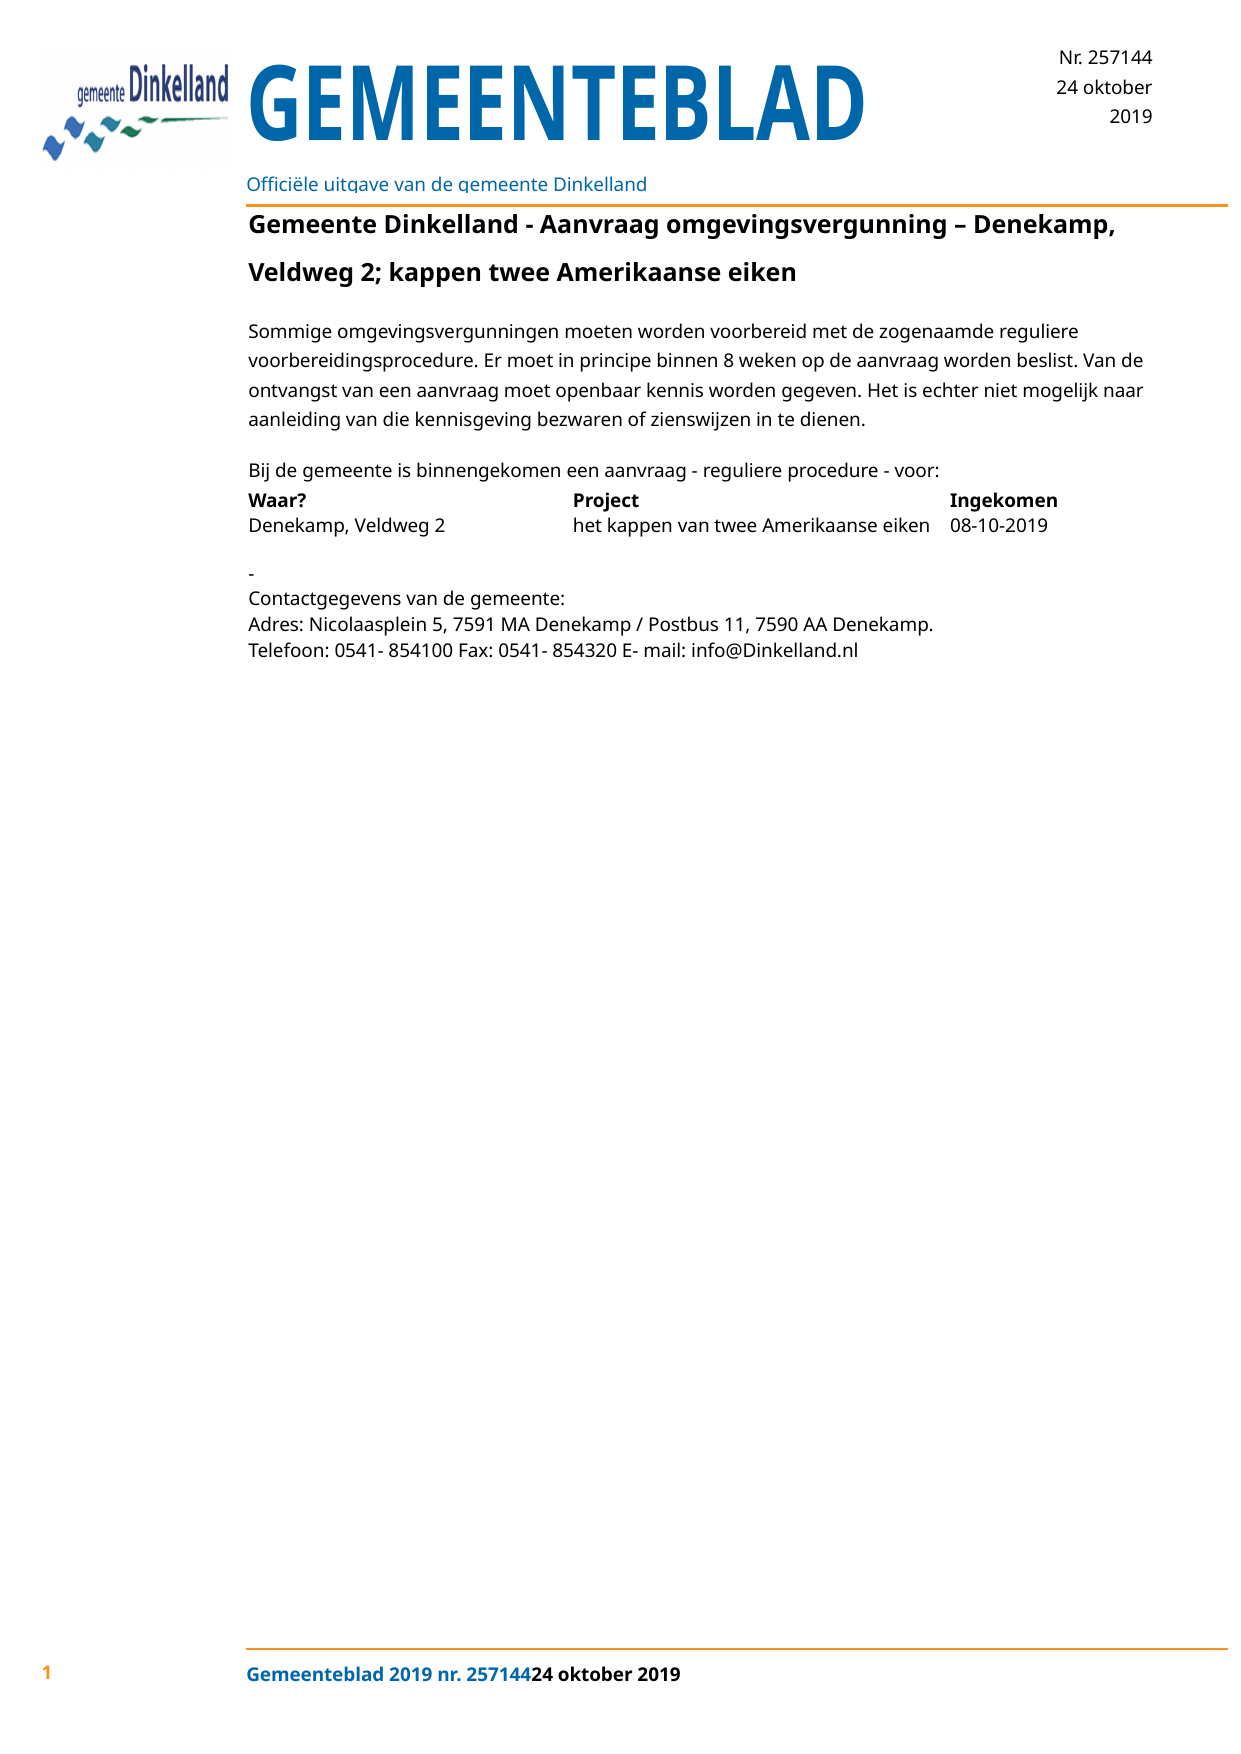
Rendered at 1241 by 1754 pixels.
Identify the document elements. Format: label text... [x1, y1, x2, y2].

text Contactgegevens van de gemeente: [248, 585, 1152, 611]
text Gemeente Dinkelland - Aanvraag omgevingsvergunning – Denekamp, Veldweg 2; kappen twee Amerikaanse eiken [248, 207, 1152, 288]
table_header Waar? [248, 487, 573, 512]
table_cell het kappen van twee Amerikaanse eiken [573, 513, 950, 538]
table_header Project [573, 487, 950, 512]
table_header Ingekomen [950, 487, 1152, 512]
table_cell 08-10-2019 [950, 513, 1152, 538]
text - [248, 560, 1152, 585]
text Telefoon: 0541- 854100 Fax: 0541- 854320 E- mail: info@Dinkelland.nl [248, 637, 1152, 663]
text Bij de gemeente is binnengekomen een aanvraag - reguliere procedure - voor: [248, 457, 1152, 483]
table_cell Denekamp, Veldweg 2 [248, 513, 573, 538]
text Adres: Nicolaasplein 5, 7591 MA Denekamp / Postbus 11, 7590 AA Denekamp. [248, 611, 1152, 637]
text Sommige omgevingsvergunningen moeten worden voorbereid met de zogenaamde reguliere voorbereidingsprocedure. Er moet in principe binnen 8 weken op de aanvraag worden beslist. Van de ontvangst van een aanvraag moet openbaar kennis worden gegeven. Het is echter niet mogelijk naar aanleiding van die kennisgeving bezwaren of zienswijzen in te dienen. [248, 318, 1152, 432]
picture [41, 47, 231, 172]
